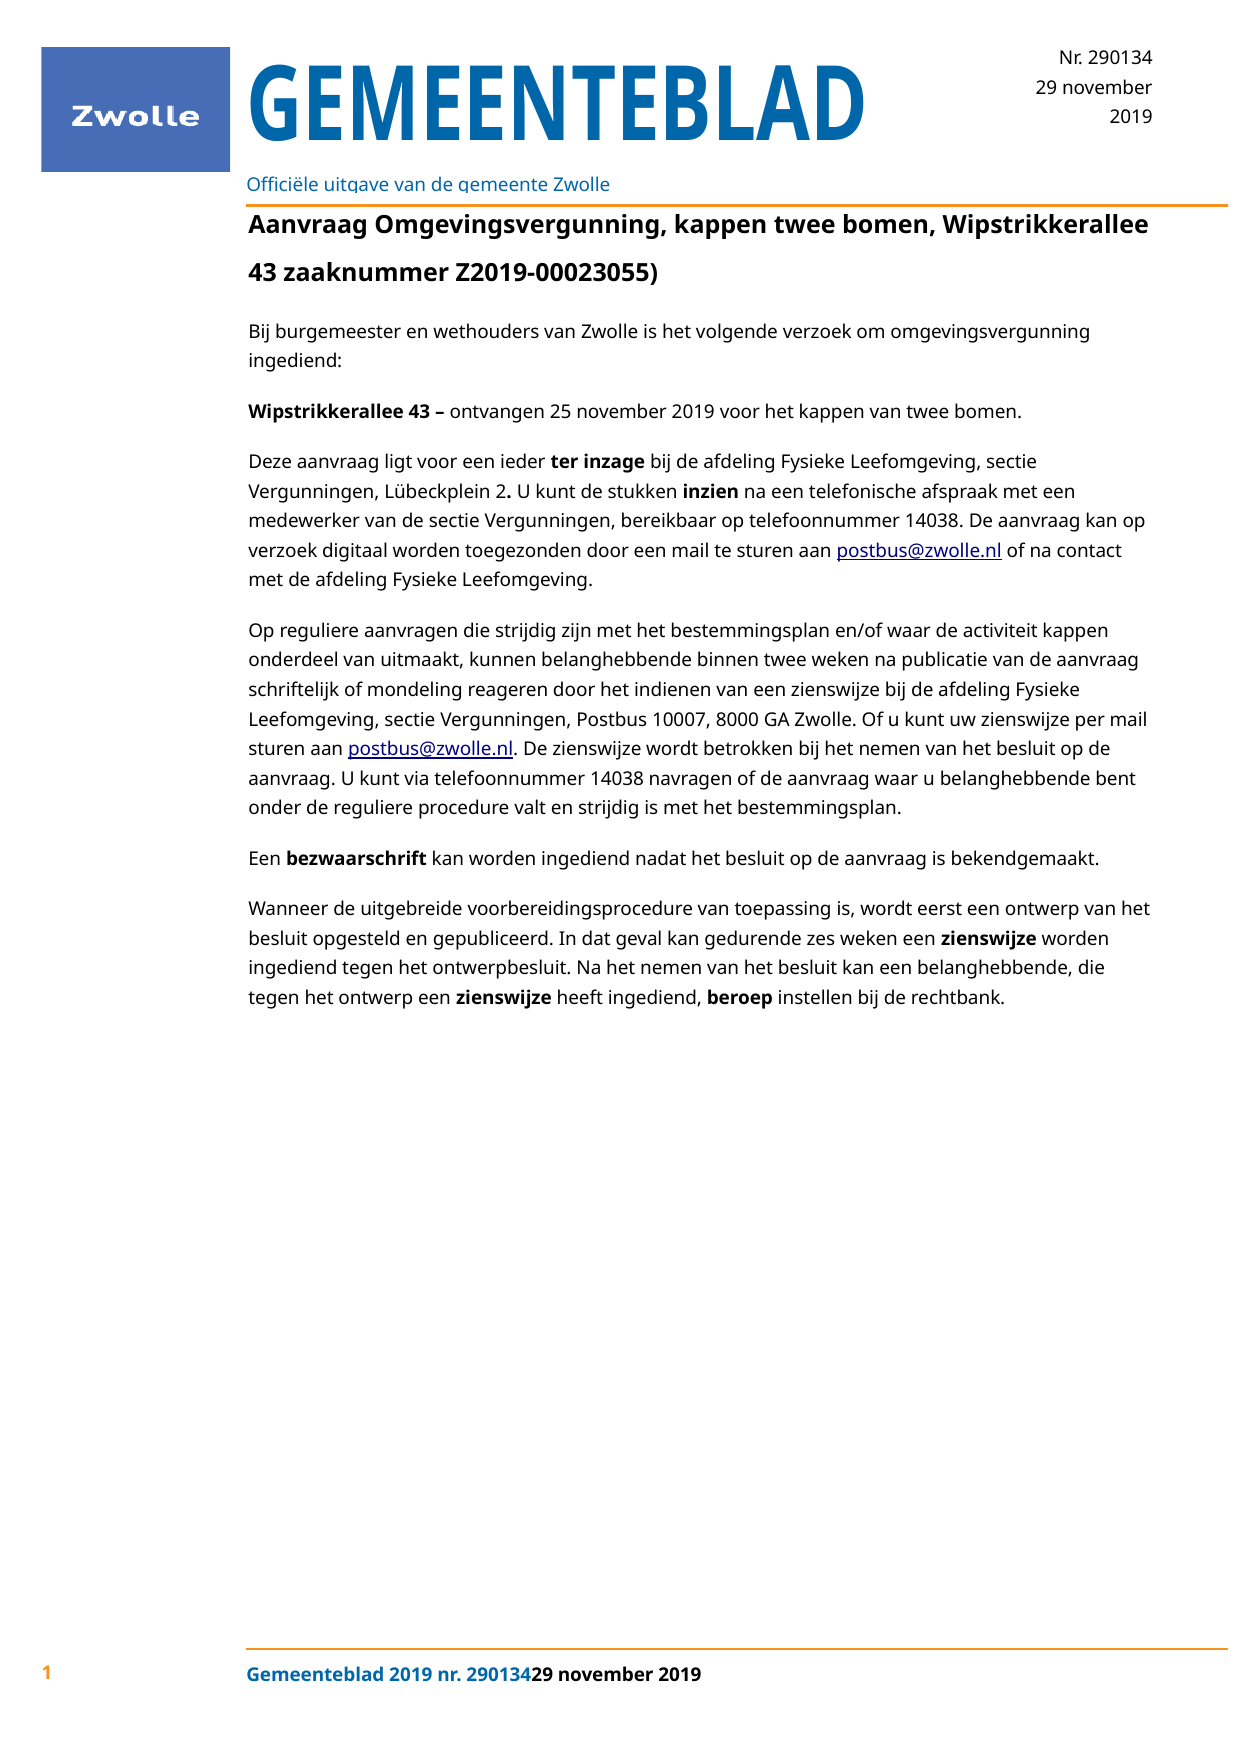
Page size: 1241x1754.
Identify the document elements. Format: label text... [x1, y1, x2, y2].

text Bij burgemeester en wethouders van Zwolle is het volgende verzoek om omgevingsvergunning ingediend: [248, 318, 1152, 373]
text Aanvraag Omgevingsvergunning, kappen twee bomen, Wipstrikkerallee 43 zaaknummer Z2019-00023055) [248, 207, 1152, 288]
text Wipstrikkerallee 43 – ontvangen 25 november 2019 voor het kappen van twee bomen. [248, 398, 1152, 424]
picture [41, 47, 231, 172]
text Een bezwaarschrift kan worden ingediend nadat het besluit op de aanvraag is bekendgemaakt. [248, 845, 1152, 871]
text Deze aanvraag ligt voor een ieder ter inzage bij de afdeling Fysieke Leefomgeving, sectie Vergunningen, Lübeckplein 2. U kunt de stukken inzien na een telefonische afspraak met een medewerker van de sectie Vergunningen, bereikbaar op telefoonnummer 14038. De aanvraag kan op verzoek digitaal worden toegezonden door een mail te sturen aan postbus@zwolle.nl of na contact met de afdeling Fysieke Leefomgeving. [248, 448, 1152, 592]
text Wanneer de uitgebreide voorbereidingsprocedure van toepassing is, wordt eerst een ontwerp van het besluit opgesteld en gepubliceerd. In dat geval kan gedurende zes weken een zienswijze worden ingediend tegen het ontwerpbesluit. Na het nemen van het besluit kan een belanghebbende, die tegen het ontwerp een zienswijze heeft ingediend, beroep instellen bij de rechtbank. [248, 895, 1152, 1010]
text Op reguliere aanvragen die strijdig zijn met het bestemmingsplan en/of waar de activiteit kappen onderdeel van uitmaakt, kunnen belanghebbende binnen twee weken na publicatie van de aanvraag schriftelijk of mondeling reageren door het indienen van een zienswijze bij de afdeling Fysieke Leefomgeving, sectie Vergunningen, Postbus 10007, 8000 GA Zwolle. Of u kunt uw zienswijze per mail sturen aan postbus@zwolle.nl. De zienswijze wordt betrokken bij het nemen van het besluit op de aanvraag. U kunt via telefoonnummer 14038 navragen of de aanvraag waar u belanghebbende bent onder de reguliere procedure valt en strijdig is met het bestemmingsplan. [248, 617, 1152, 820]
